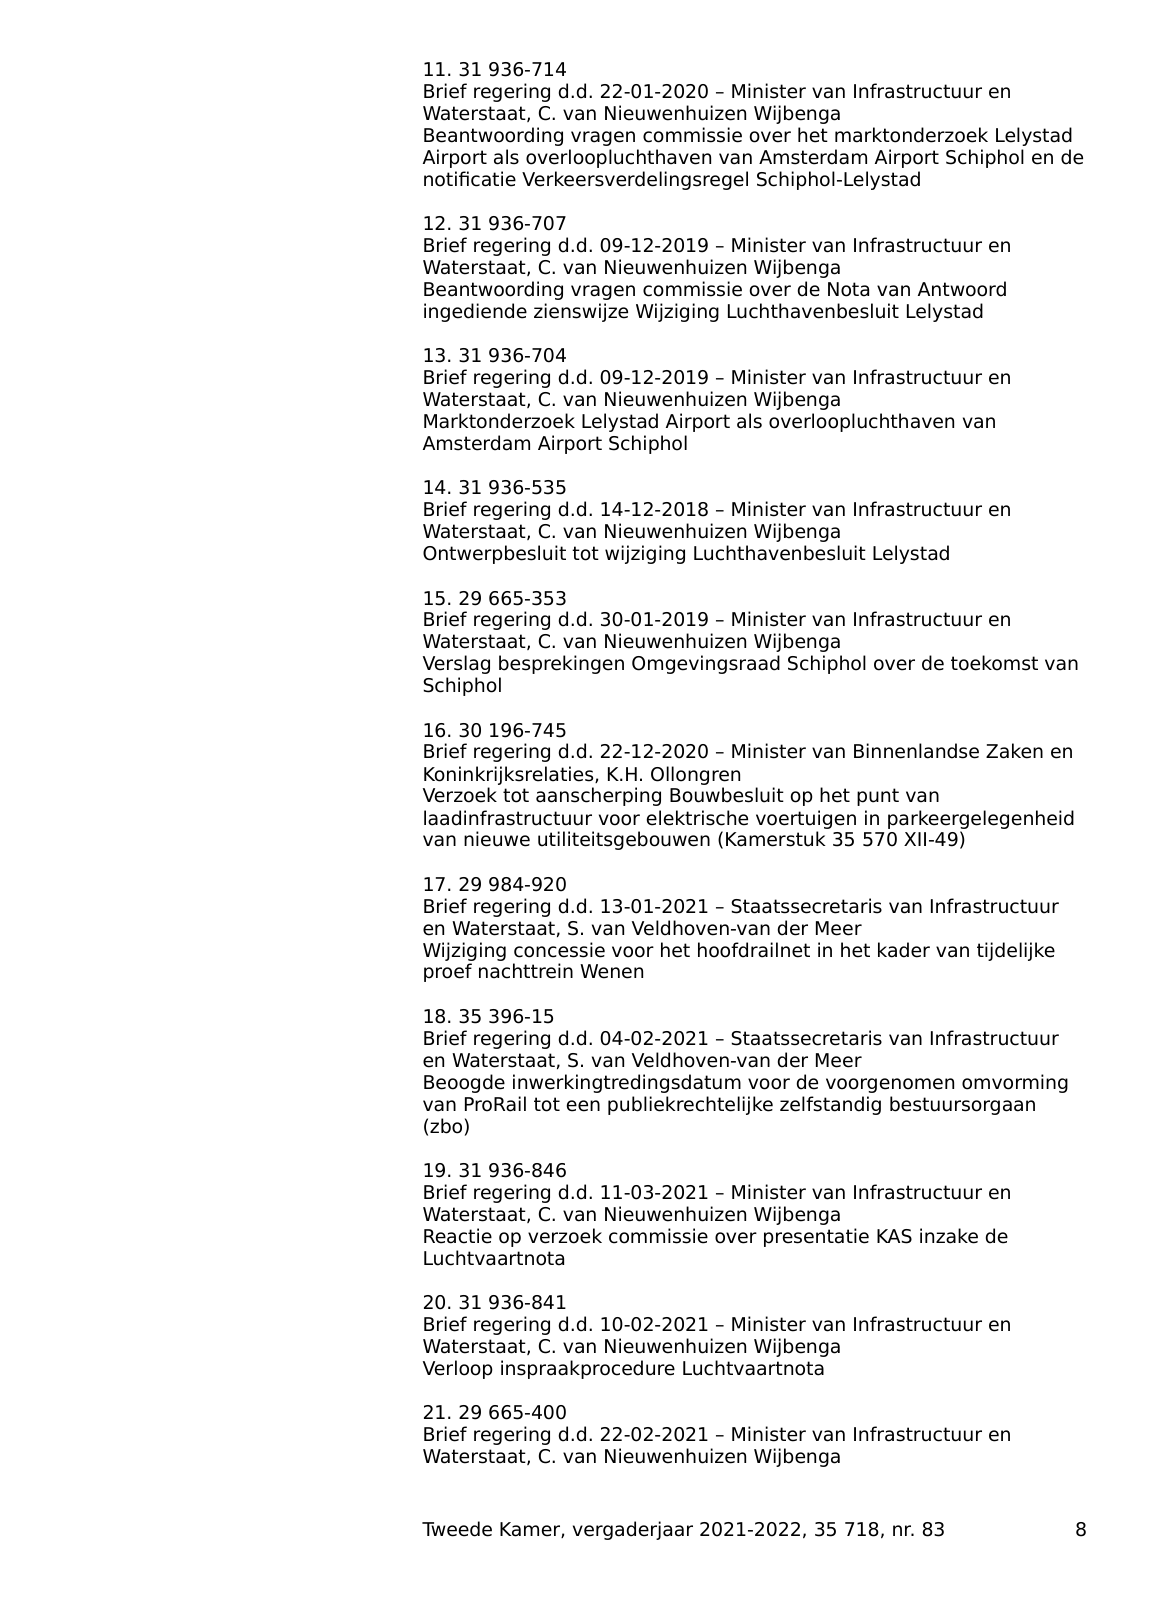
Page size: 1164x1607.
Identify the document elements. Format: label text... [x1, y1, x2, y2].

text Beantwoording vragen commissie over het marktonderzoek Lelystad Airport als overloopluchthaven van Amsterdam Airport Schiphol en de notificatie Verkeersverdelingsregel Schiphol-Lelystad [422, 125, 1087, 191]
text Brief regering d.d. 22-01-2020 – Minister van Infrastructuur en Waterstaat, C. van Nieuwenhuizen Wijbenga [422, 81, 1087, 125]
text Brief regering d.d. 22-12-2020 – Minister van Binnenlandse Zaken en Koninkrijksrelaties, K.H. Ollongren [422, 741, 1087, 785]
text 21. 29 665-400 [422, 1402, 1087, 1424]
text Brief regering d.d. 09-12-2019 – Minister van Infrastructuur en Waterstaat, C. van Nieuwenhuizen Wijbenga [422, 235, 1087, 279]
text 19. 31 936-846 [422, 1160, 1087, 1182]
text 20. 31 936-841 [422, 1292, 1087, 1314]
text Brief regering d.d. 30-01-2019 – Minister van Infrastructuur en Waterstaat, C. van Nieuwenhuizen Wijbenga [422, 609, 1087, 653]
text Verloop inspraakprocedure Luchtvaartnota [422, 1358, 1087, 1380]
text Ontwerpbesluit tot wijziging Luchthavenbesluit Lelystad [422, 543, 1087, 565]
text Brief regering d.d. 22-02-2021 – Minister van Infrastructuur en Waterstaat, C. van Nieuwenhuizen Wijbenga [422, 1424, 1087, 1468]
text Brief regering d.d. 13-01-2021 – Staatssecretaris van Infrastructuur en Waterstaat, S. van Veldhoven-van der Meer [422, 896, 1087, 939]
text Brief regering d.d. 11-03-2021 – Minister van Infrastructuur en Waterstaat, C. van Nieuwenhuizen Wijbenga [422, 1182, 1087, 1226]
text 13. 31 936-704 [422, 345, 1087, 367]
text Verzoek tot aanscherping Bouwbesluit op het punt van laadinfrastructuur voor elektrische voertuigen in parkeergelegenheid van nieuwe utiliteitsgebouwen (Kamerstuk 35 570 XII-49) [422, 785, 1087, 851]
text Brief regering d.d. 14-12-2018 – Minister van Infrastructuur en Waterstaat, C. van Nieuwenhuizen Wijbenga [422, 499, 1087, 543]
text 16. 30 196-745 [422, 719, 1087, 741]
text Wijziging concessie voor het hoofdrailnet in het kader van tijdelijke proef nachttrein Wenen [422, 939, 1087, 983]
text 18. 35 396-15 [422, 1006, 1087, 1028]
text 15. 29 665-353 [422, 587, 1087, 609]
text 11. 31 936-714 [422, 59, 1087, 81]
text Brief regering d.d. 10-02-2021 – Minister van Infrastructuur en Waterstaat, C. van Nieuwenhuizen Wijbenga [422, 1314, 1087, 1358]
text 17. 29 984-920 [422, 873, 1087, 896]
text Beantwoording vragen commissie over de Nota van Antwoord ingediende zienswijze Wijziging Luchthavenbesluit Lelystad [422, 279, 1087, 323]
text Marktonderzoek Lelystad Airport als overloopluchthaven van Amsterdam Airport Schiphol [422, 411, 1087, 455]
text Reactie op verzoek commissie over presentatie KAS inzake de Luchtvaartnota [422, 1226, 1087, 1269]
text 14. 31 936-535 [422, 477, 1087, 499]
text Brief regering d.d. 04-02-2021 – Staatssecretaris van Infrastructuur en Waterstaat, S. van Veldhoven-van der Meer [422, 1028, 1087, 1072]
text Verslag besprekingen Omgevingsraad Schiphol over de toekomst van Schiphol [422, 653, 1087, 697]
text 12. 31 936-707 [422, 213, 1087, 235]
text Brief regering d.d. 09-12-2019 – Minister van Infrastructuur en Waterstaat, C. van Nieuwenhuizen Wijbenga [422, 367, 1087, 411]
text Beoogde inwerkingtredingsdatum voor de voorgenomen omvorming van ProRail tot een publiekrechtelijke zelfstandig bestuursorgaan (zbo) [422, 1072, 1087, 1137]
